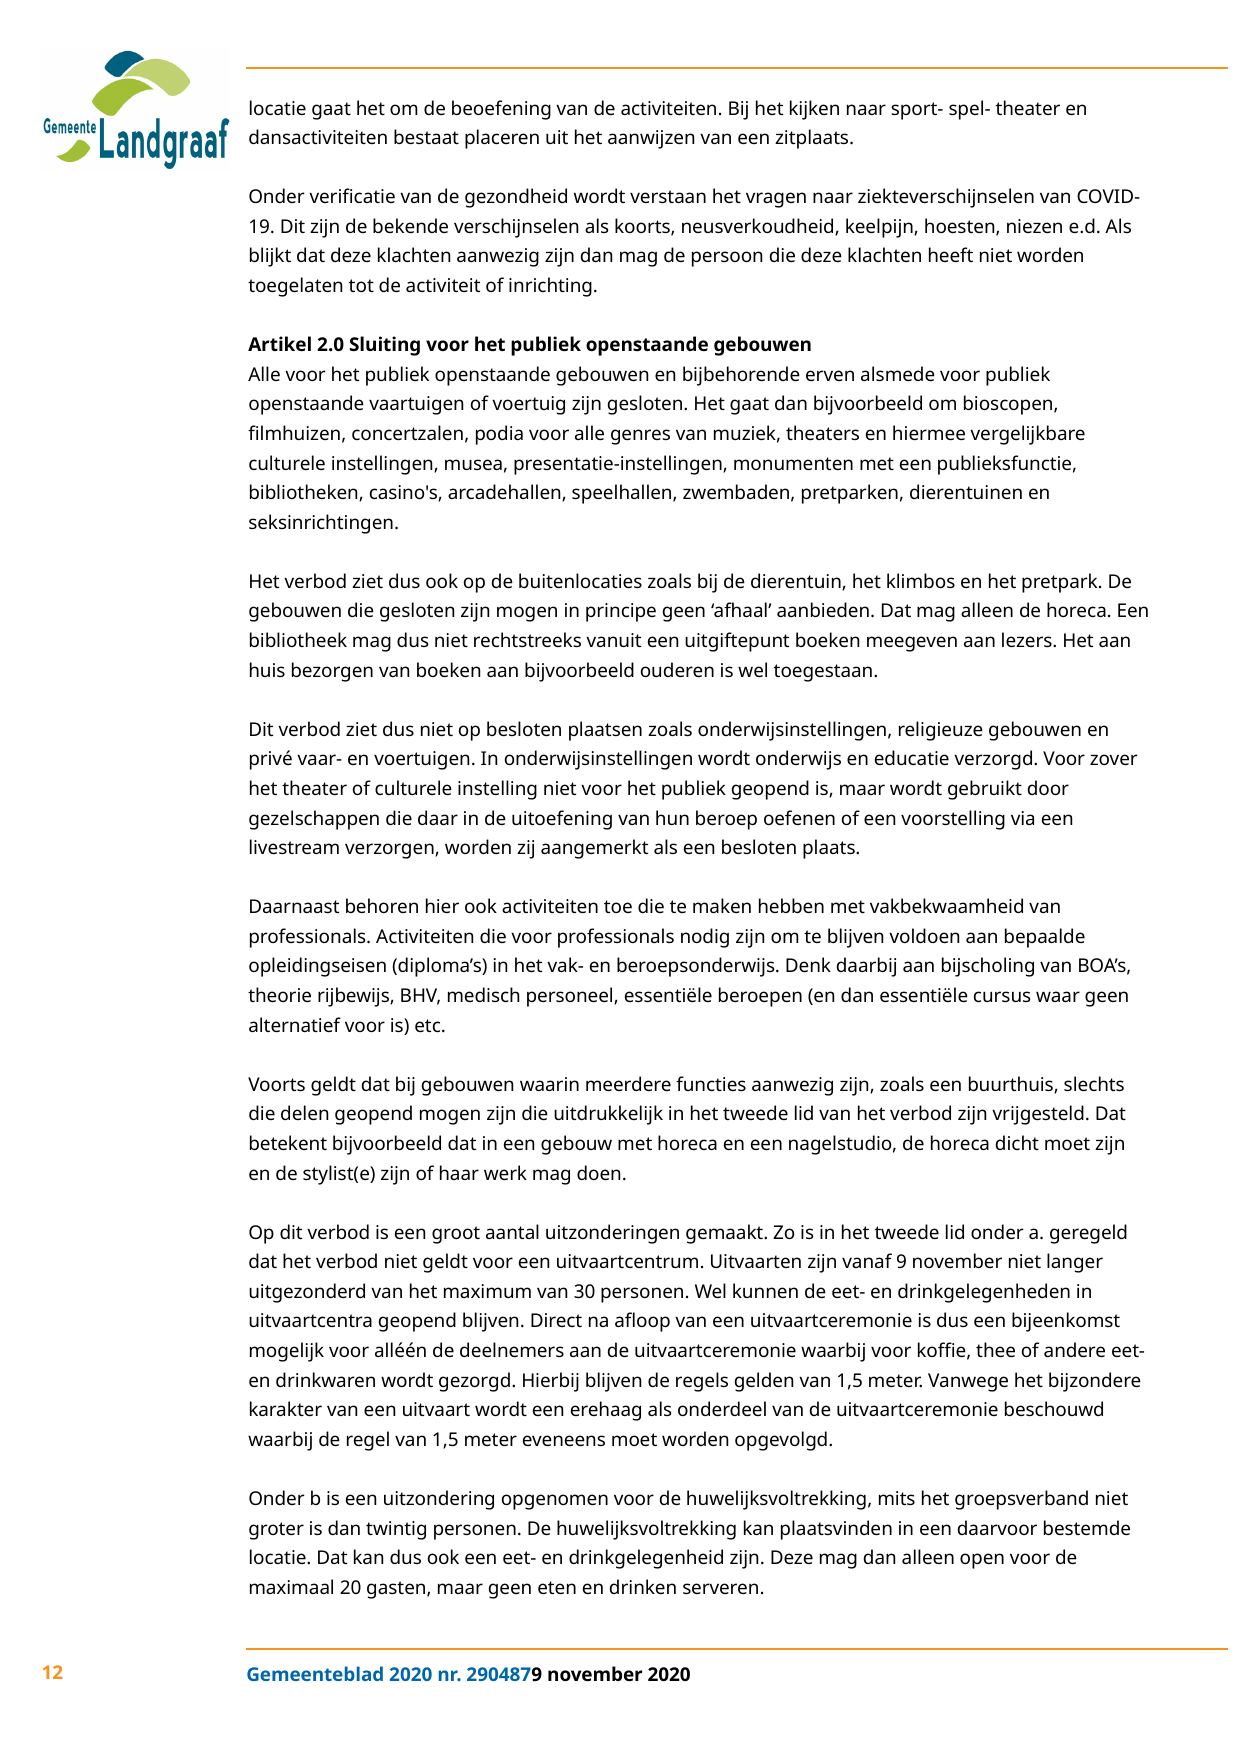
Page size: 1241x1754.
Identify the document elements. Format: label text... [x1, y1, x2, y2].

text Voorts geldt dat bij gebouwen waarin meerdere functies aanwezig zijn, zoals een buurthuis, slechts die delen geopend mogen zijn die uitdrukkelijk in het tweede lid van het verbod zijn vrijgesteld. Dat betekent bijvoorbeeld dat in een gebouw met horeca en een nagelstudio, de horeca dicht moet zijn en de stylist(e) zijn of haar werk mag doen. [248, 1071, 1152, 1186]
text Op dit verbod is een groot aantal uitzonderingen gemaakt. Zo is in het tweede lid onder a. geregeld dat het verbod niet geldt voor een uitvaartcentrum. Uitvaarten zijn vanaf 9 november niet langer uitgezonderd van het maximum van 30 personen. Wel kunnen de eet- en drinkgelegenheden in uitvaartcentra geopend blijven. Direct na afloop van een uitvaartceremonie is dus een bijeenkomst mogelijk voor alléén de deelnemers aan de uitvaartceremonie waarbij voor koffie, thee of andere eet- en drinkwaren wordt gezorgd. Hierbij blijven de regels gelden van 1,5 meter. Vanwege het bijzondere karakter van een uitvaart wordt een erehaag als onderdeel van de uitvaartceremonie beschouwd waarbij de regel van 1,5 meter eveneens moet worden opgevolgd. [248, 1219, 1152, 1452]
text Onder verificatie van de gezondheid wordt verstaan het vragen naar ziekteverschijnselen van COVID-19. Dit zijn de bekende verschijnselen als koorts, neusverkoudheid, keelpijn, hoesten, niezen e.d. Als blijkt dat deze klachten aanwezig zijn dan mag de persoon die deze klachten heeft niet worden toegelaten tot de activiteit of inrichting. [248, 183, 1152, 298]
text Alle voor het publiek openstaande gebouwen en bijbehorende erven alsmede voor publiek openstaande vaartuigen of voertuig zijn gesloten. Het gaat dan bijvoorbeeld om bioscopen, filmhuizen, concertzalen, podia voor alle genres van muziek, theaters en hiermee vergelijkbare culturele instellingen, musea, presentatie-instellingen, monumenten met een publieksfunctie, bibliotheken, casino's, arcadehallen, speelhallen, zwembaden, pretparken, dierentuinen en seksinrichtingen. [248, 361, 1152, 535]
text Het verbod ziet dus ook op de buitenlocaties zoals bij de dierentuin, het klimbos en het pretpark. De gebouwen die gesloten zijn mogen in principe geen ‘afhaal’ aanbieden. Dat mag alleen de horeca. Een bibliotheek mag dus niet rechtstreeks vanuit een uitgiftepunt boeken meegeven aan lezers. Het aan huis bezorgen van boeken aan bijvoorbeeld ouderen is wel toegestaan. [248, 568, 1152, 683]
text Onder b is een uitzondering opgenomen voor de huwelijksvoltrekking, mits het groepsverband niet groter is dan twintig personen. De huwelijksvoltrekking kan plaatsvinden in een daarvoor bestemde locatie. Dat kan dus ook een eet- en drinkgelegenheid zijn. Deze mag dan alleen open voor de maximaal 20 gasten, maar geen eten en drinken serveren. [248, 1485, 1152, 1600]
text locatie gaat het om de beoefening van de activiteiten. Bij het kijken naar sport- spel- theater en dansactiviteiten bestaat placeren uit het aanwijzen van een zitplaats. [248, 95, 1152, 150]
text Dit verbod ziet dus niet op besloten plaatsen zoals onderwijsinstellingen, religieuze gebouwen en privé vaar- en voertuigen. In onderwijsinstellingen wordt onderwijs en educatie verzorgd. Voor zover het theater of culturele instelling niet voor het publiek geopend is, maar wordt gebruikt door gezelschappen die daar in de uitoefening van hun beroep oefenen of een voorstelling via een livestream verzorgen, worden zij aangemerkt als een besloten plaats. [248, 716, 1152, 860]
text Artikel 2.0 Sluiting voor het publiek openstaande gebouwen [248, 331, 1152, 357]
picture [41, 47, 231, 172]
text Daarnaast behoren hier ook activiteiten toe die te maken hebben met vakbekwaamheid van professionals. Activiteiten die voor professionals nodig zijn om te blijven voldoen aan bepaalde opleidingseisen (diploma’s) in het vak- en beroepsonderwijs. Denk daarbij aan bijscholing van BOA’s, theorie rijbewijs, BHV, medisch personeel, essentiële beroepen (en dan essentiële cursus waar geen alternatief voor is) etc. [248, 893, 1152, 1038]
